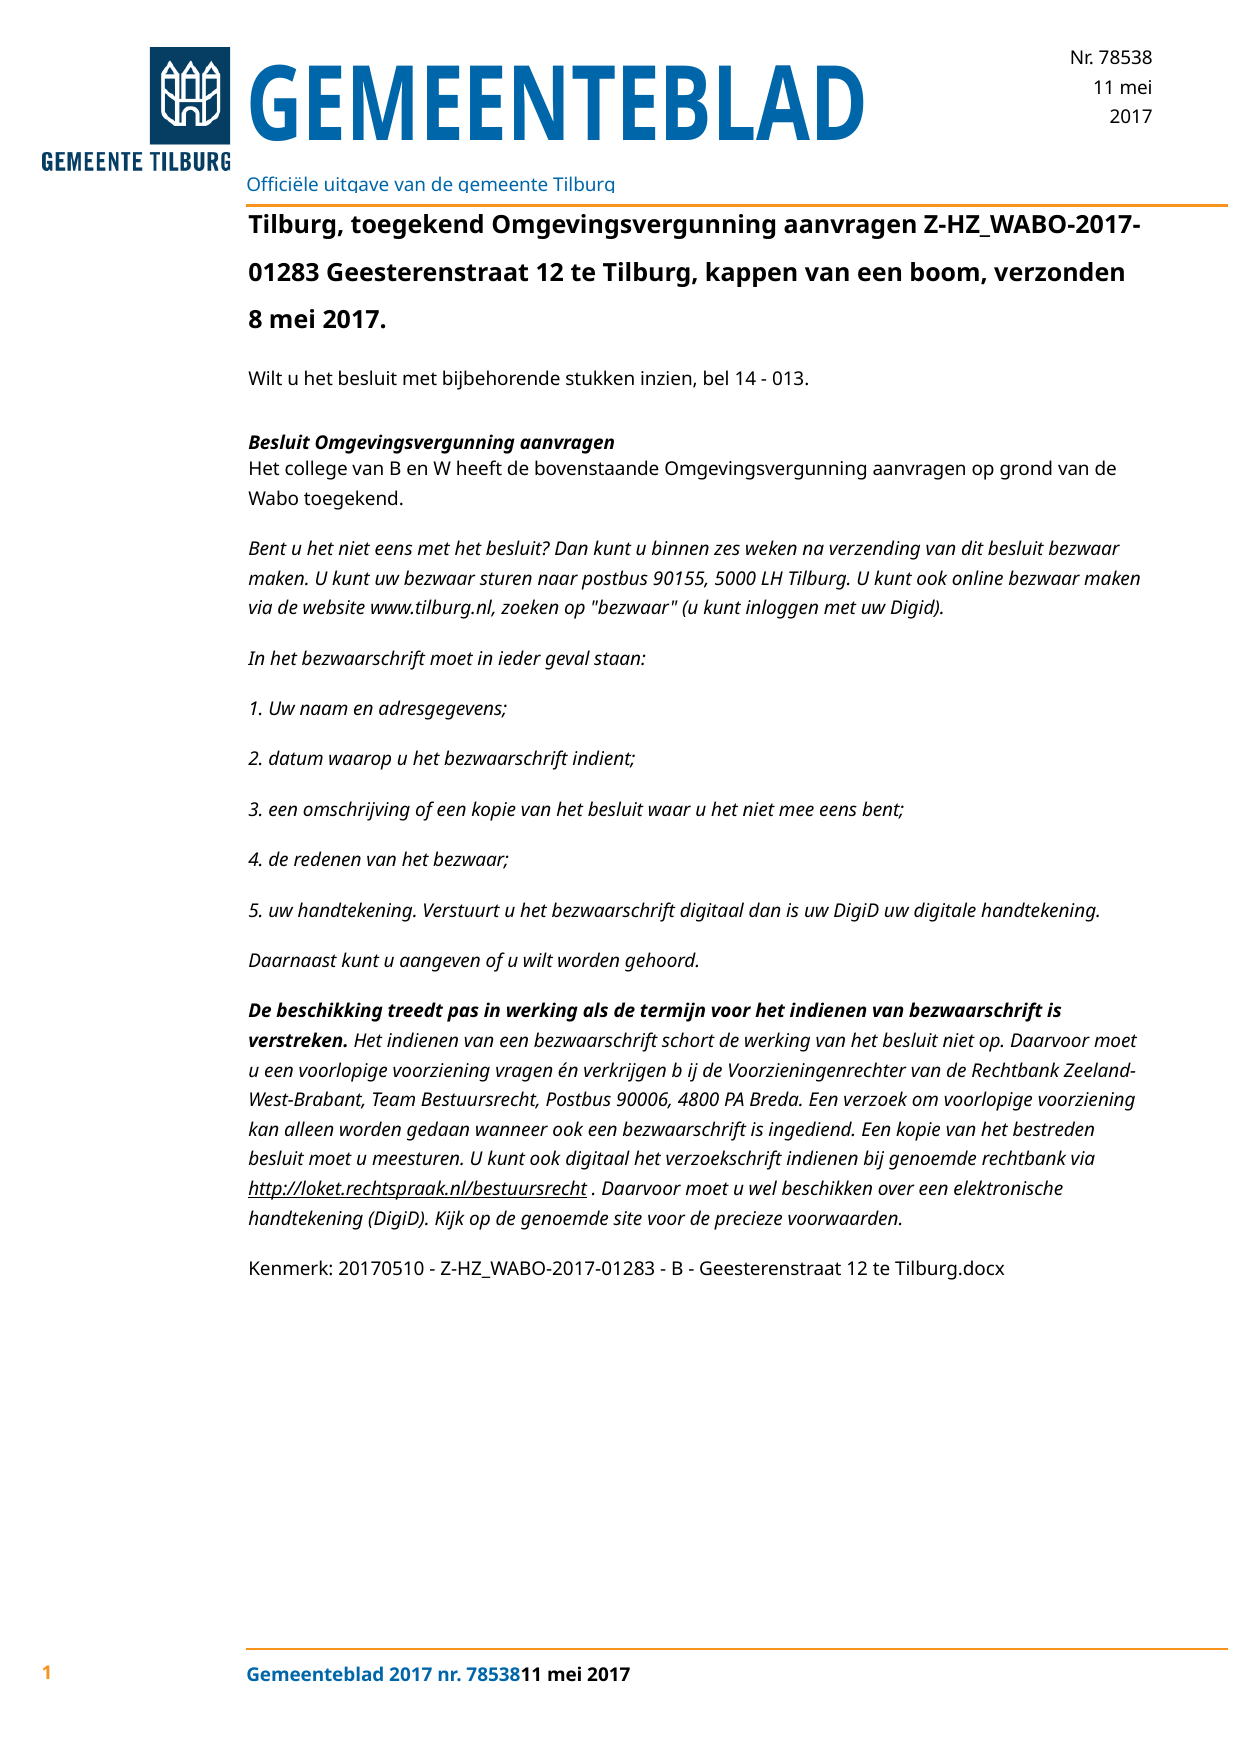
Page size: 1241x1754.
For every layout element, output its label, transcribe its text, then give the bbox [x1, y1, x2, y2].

text De beschikking treedt pas in werking als de termijn voor het indienen van bezwaarschrift is verstreken. Het indienen van een bezwaarschrift schort de werking van het besluit niet op. Daarvoor moet u een voorlopige voorziening vragen én verkrijgen b ij de Voorzieningenrechter van de Rechtbank Zeeland-West-Brabant, Team Bestuursrecht, Postbus 90006, 4800 PA Breda. Een verzoek om voorlopige voorziening kan alleen worden gedaan wanneer ook een bezwaarschrift is ingediend. Een kopie van het bestreden besluit moet u meesturen. U kunt ook digitaal het verzoekschrift indienen bij genoemde rechtbank via http://loket.rechtspraak.nl/bestuursrecht . Daarvoor moet u wel beschikken over een elektronische handtekening (DigiD). Kijk op de genoemde site voor de precieze voorwaarden. [248, 998, 1152, 1231]
text Het college van B en W heeft de bovenstaande Omgevingsvergunning aanvragen op grond van de Wabo toegekend. [248, 455, 1152, 511]
text Kenmerk: 20170510 - Z-HZ_WABO-2017-01283 - B - Geesterenstraat 12 te Tilburg.docx [248, 1255, 1152, 1281]
text 5. uw handtekening. Verstuurt u het bezwaarschrift digitaal dan is uw DigiD uw digitale handtekening. [248, 897, 1152, 923]
text Bent u het niet eens met het besluit? Dan kunt u binnen zes weken na verzending van dit besluit bezwaar maken. U kunt uw bezwaar sturen naar postbus 90155, 5000 LH Tilburg. U kunt ook online bezwaar maken via de website www.tilburg.nl, zoeken op "bezwaar" (u kunt inloggen met uw Digid). [248, 535, 1152, 620]
text Tilburg, toegekend Omgevingsvergunning aanvragen Z-HZ_WABO-2017-01283 Geesterenstraat 12 te Tilburg, kappen van een boom, verzonden 8 mei 2017. [248, 207, 1152, 336]
text 2. datum waarop u het bezwaarschrift indient; [248, 746, 1152, 771]
text In het bezwaarschrift moet in ieder geval staan: [248, 645, 1152, 671]
picture [41, 47, 231, 172]
text 4. de redenen van het bezwaar; [248, 846, 1152, 872]
text Besluit Omgevingsvergunning aanvragen [248, 429, 1152, 455]
text Daarnaast kunt u aangeven of u wilt worden gehoord. [248, 947, 1152, 973]
text 3. een omschrijving of een kopie van het besluit waar u het niet mee eens bent; [248, 796, 1152, 822]
text Wilt u het besluit met bijbehorende stukken inzien, bel 14 - 013. [248, 366, 1152, 391]
text 1. Uw naam en adresgegevens; [248, 695, 1152, 721]
